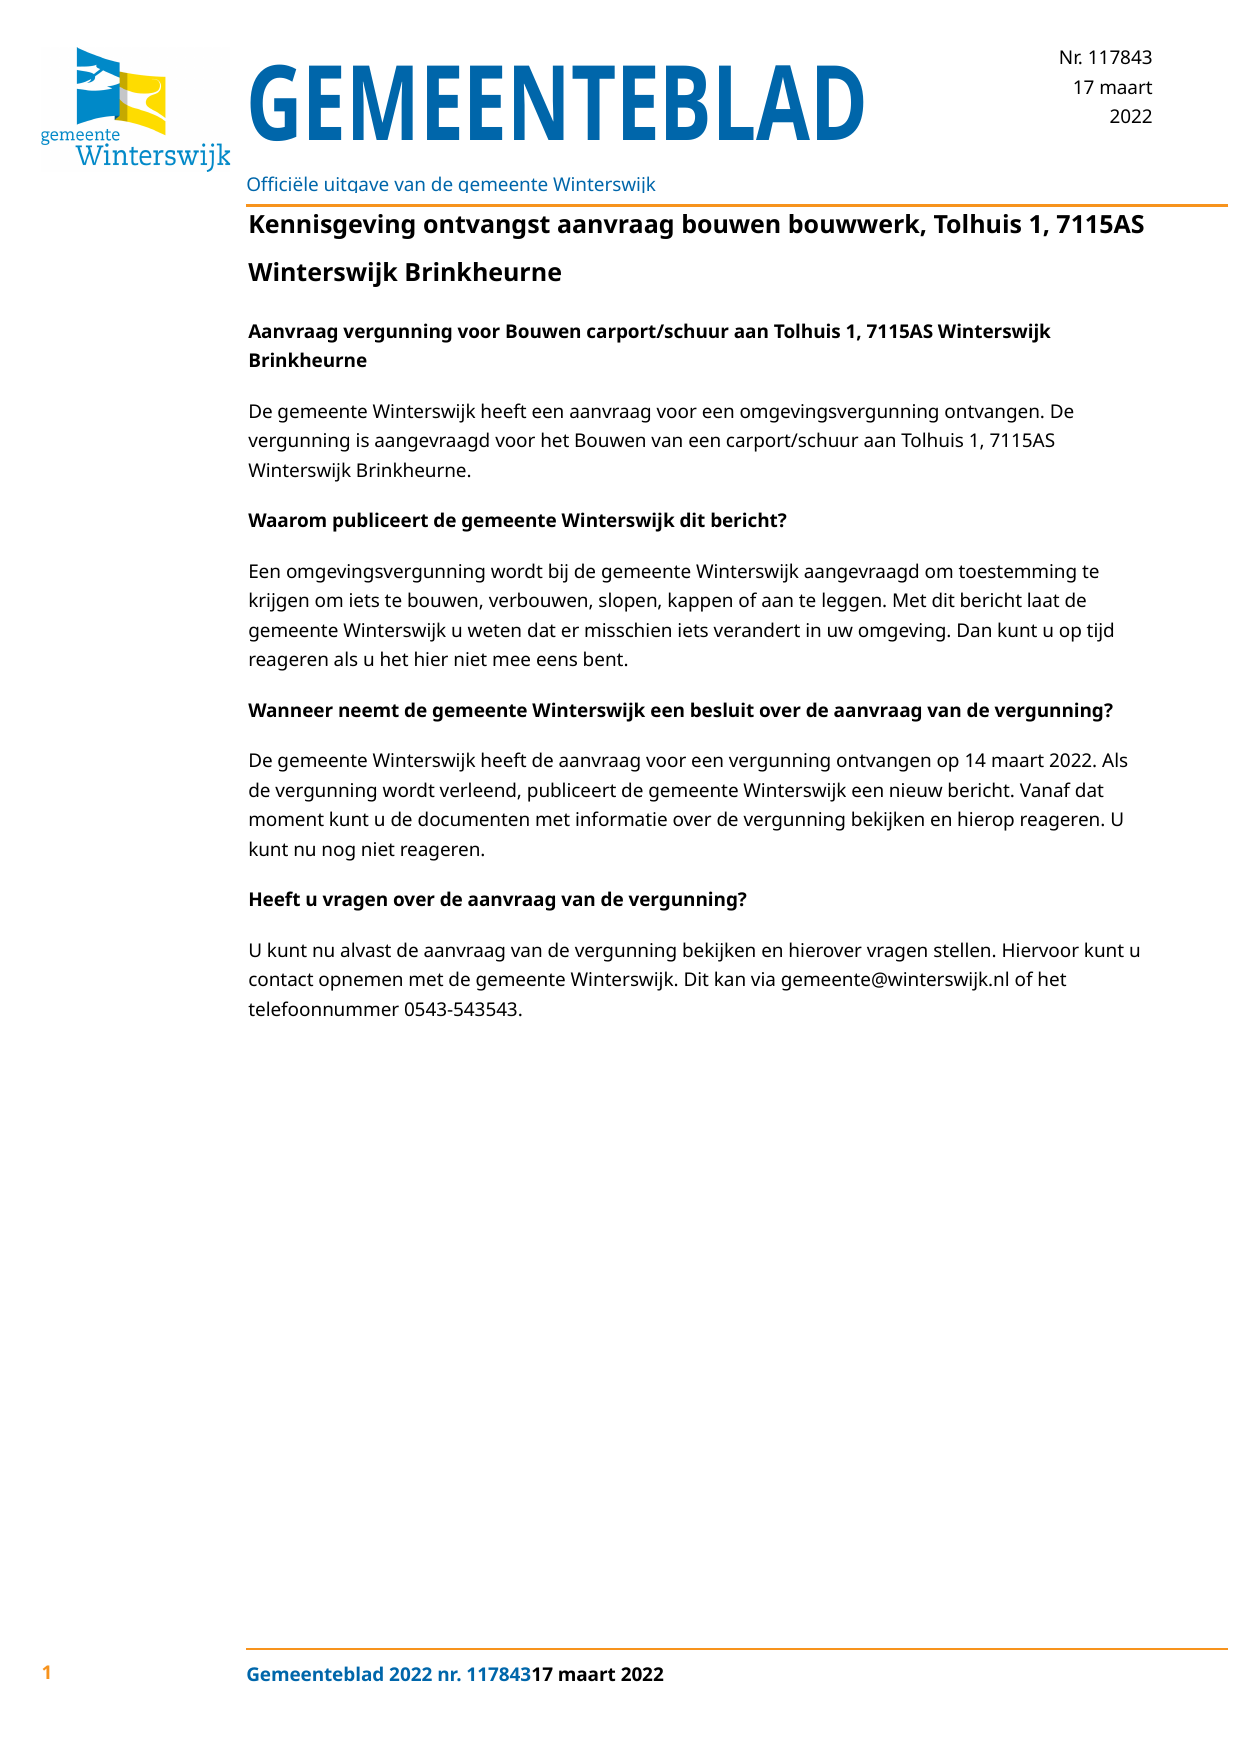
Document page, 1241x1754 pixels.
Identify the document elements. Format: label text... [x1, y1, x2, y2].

text Kennisgeving ontvangst aanvraag bouwen bouwwerk, Tolhuis 1, 7115AS Winterswijk Brinkheurne [248, 207, 1152, 288]
text Heeft u vragen over de aanvraag van de vergunning? [248, 887, 1152, 912]
text Waarom publiceert de gemeente Winterswijk dit bericht? [248, 507, 1152, 533]
text Wanneer neemt de gemeente Winterswijk een besluit over de aanvraag van de vergunning? [248, 697, 1152, 723]
text De gemeente Winterswijk heeft de aanvraag voor een vergunning ontvangen op 14 maart 2022. Als de vergunning wordt verleend, publiceert de gemeente Winterswijk een nieuw bericht. Vanaf dat moment kunt u de documenten met informatie over de vergunning bekijken en hierop reageren. U kunt nu nog niet reageren. [248, 747, 1152, 862]
text Een omgevingsvergunning wordt bij de gemeente Winterswijk aangevraagd om toestemming te krijgen om iets te bouwen, verbouwen, slopen, kappen of aan te leggen. Met dit bericht laat de gemeente Winterswijk u weten dat er misschien iets verandert in uw omgeving. Dan kunt u op tijd reageren als u het hier niet mee eens bent. [248, 558, 1152, 672]
text U kunt nu alvast de aanvraag van de vergunning bekijken en hierover vragen stellen. Hiervoor kunt u contact opnemen met de gemeente Winterswijk. Dit kan via gemeente@winterswijk.nl of het telefoonnummer 0543-543543. [248, 937, 1152, 1022]
text De gemeente Winterswijk heeft een aanvraag voor een omgevingsvergunning ontvangen. De vergunning is aangevraagd voor het Bouwen van een carport/schuur aan Tolhuis 1, 7115AS Winterswijk Brinkheurne. [248, 398, 1152, 483]
text Aanvraag vergunning voor Bouwen carport/schuur aan Tolhuis 1, 7115AS Winterswijk Brinkheurne [248, 318, 1152, 373]
picture [225, 153, 231, 162]
picture [41, 47, 231, 172]
